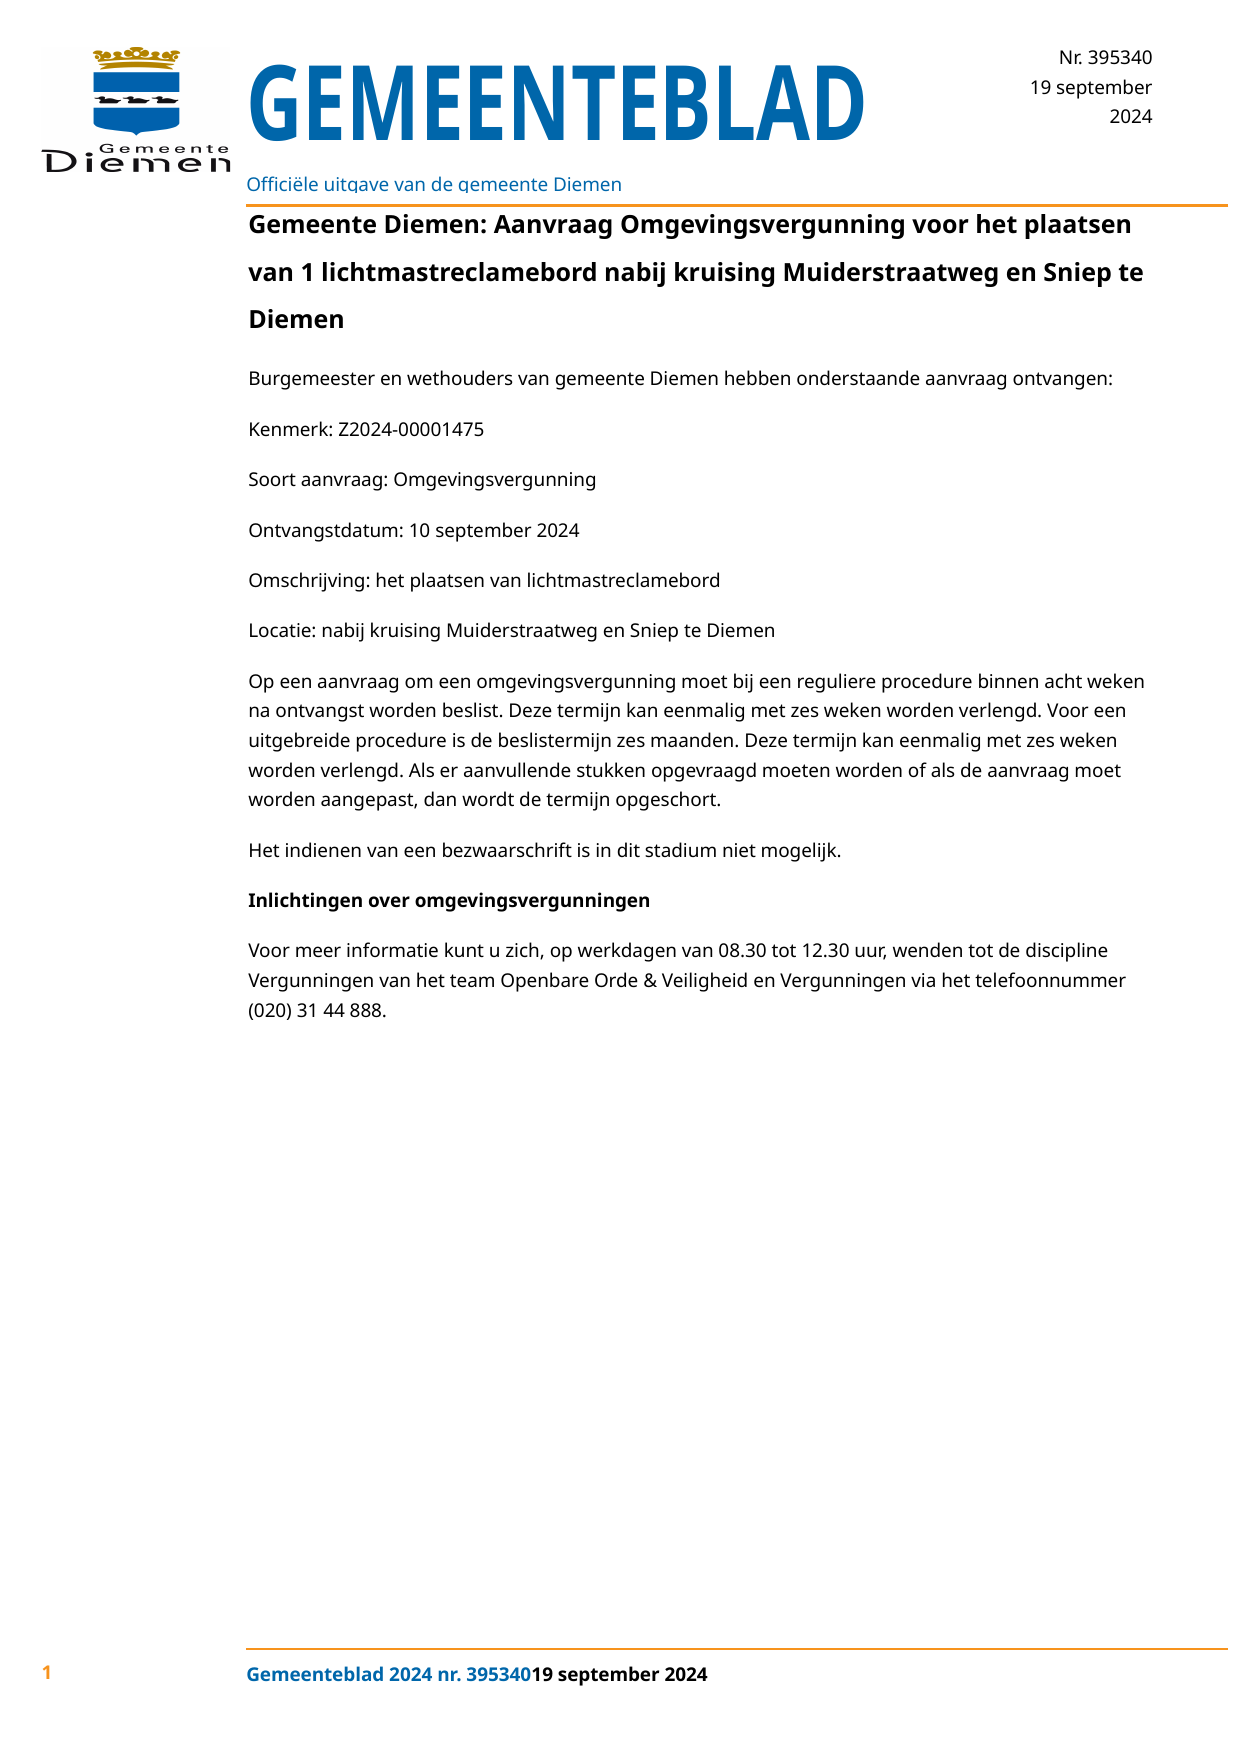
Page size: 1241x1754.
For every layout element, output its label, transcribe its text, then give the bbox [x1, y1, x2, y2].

text Ontvangstdatum: 10 september 2024 [248, 517, 1152, 542]
text Locatie: nabij kruising Muiderstraatweg en Sniep te Diemen [248, 618, 1152, 643]
text Voor meer informatie kunt u zich, op werkdagen van 08.30 tot 12.30 uur, wenden tot de discipline Vergunningen van het team Openbare Orde & Veiligheid en Vergunningen via het telefoonnummer (020) 31 44 888. [248, 938, 1152, 1022]
text Omschrijving: het plaatsen van lichtmastreclamebord [248, 567, 1152, 593]
text Kenmerk: Z2024-00001475 [248, 416, 1152, 442]
text Inlichtingen over omgevingsvergunningen [248, 887, 1152, 913]
text Burgemeester en wethouders van gemeente Diemen hebben onderstaande aanvraag ontvangen: [248, 366, 1152, 391]
picture [41, 47, 231, 172]
text Het indienen van een bezwaarschrift is in dit stadium niet mogelijk. [248, 837, 1152, 862]
text Soort aanvraag: Omgevingsvergunning [248, 466, 1152, 492]
text Op een aanvraag om een omgevingsvergunning moet bij een reguliere procedure binnen acht weken na ontvangst worden beslist. Deze termijn kan eenmalig met zes weken worden verlengd. Voor een uitgebreide procedure is de beslistermijn zes maanden. Deze termijn kan eenmalig met zes weken worden verlengd. Als er aanvullende stukken opgevraagd moeten worden of als de aanvraag moet worden aangepast, dan wordt de termijn opgeschort. [248, 668, 1152, 812]
text Gemeente Diemen: Aanvraag Omgevingsvergunning voor het plaatsen van 1 lichtmastreclamebord nabij kruising Muiderstraatweg en Sniep te Diemen [248, 207, 1152, 336]
